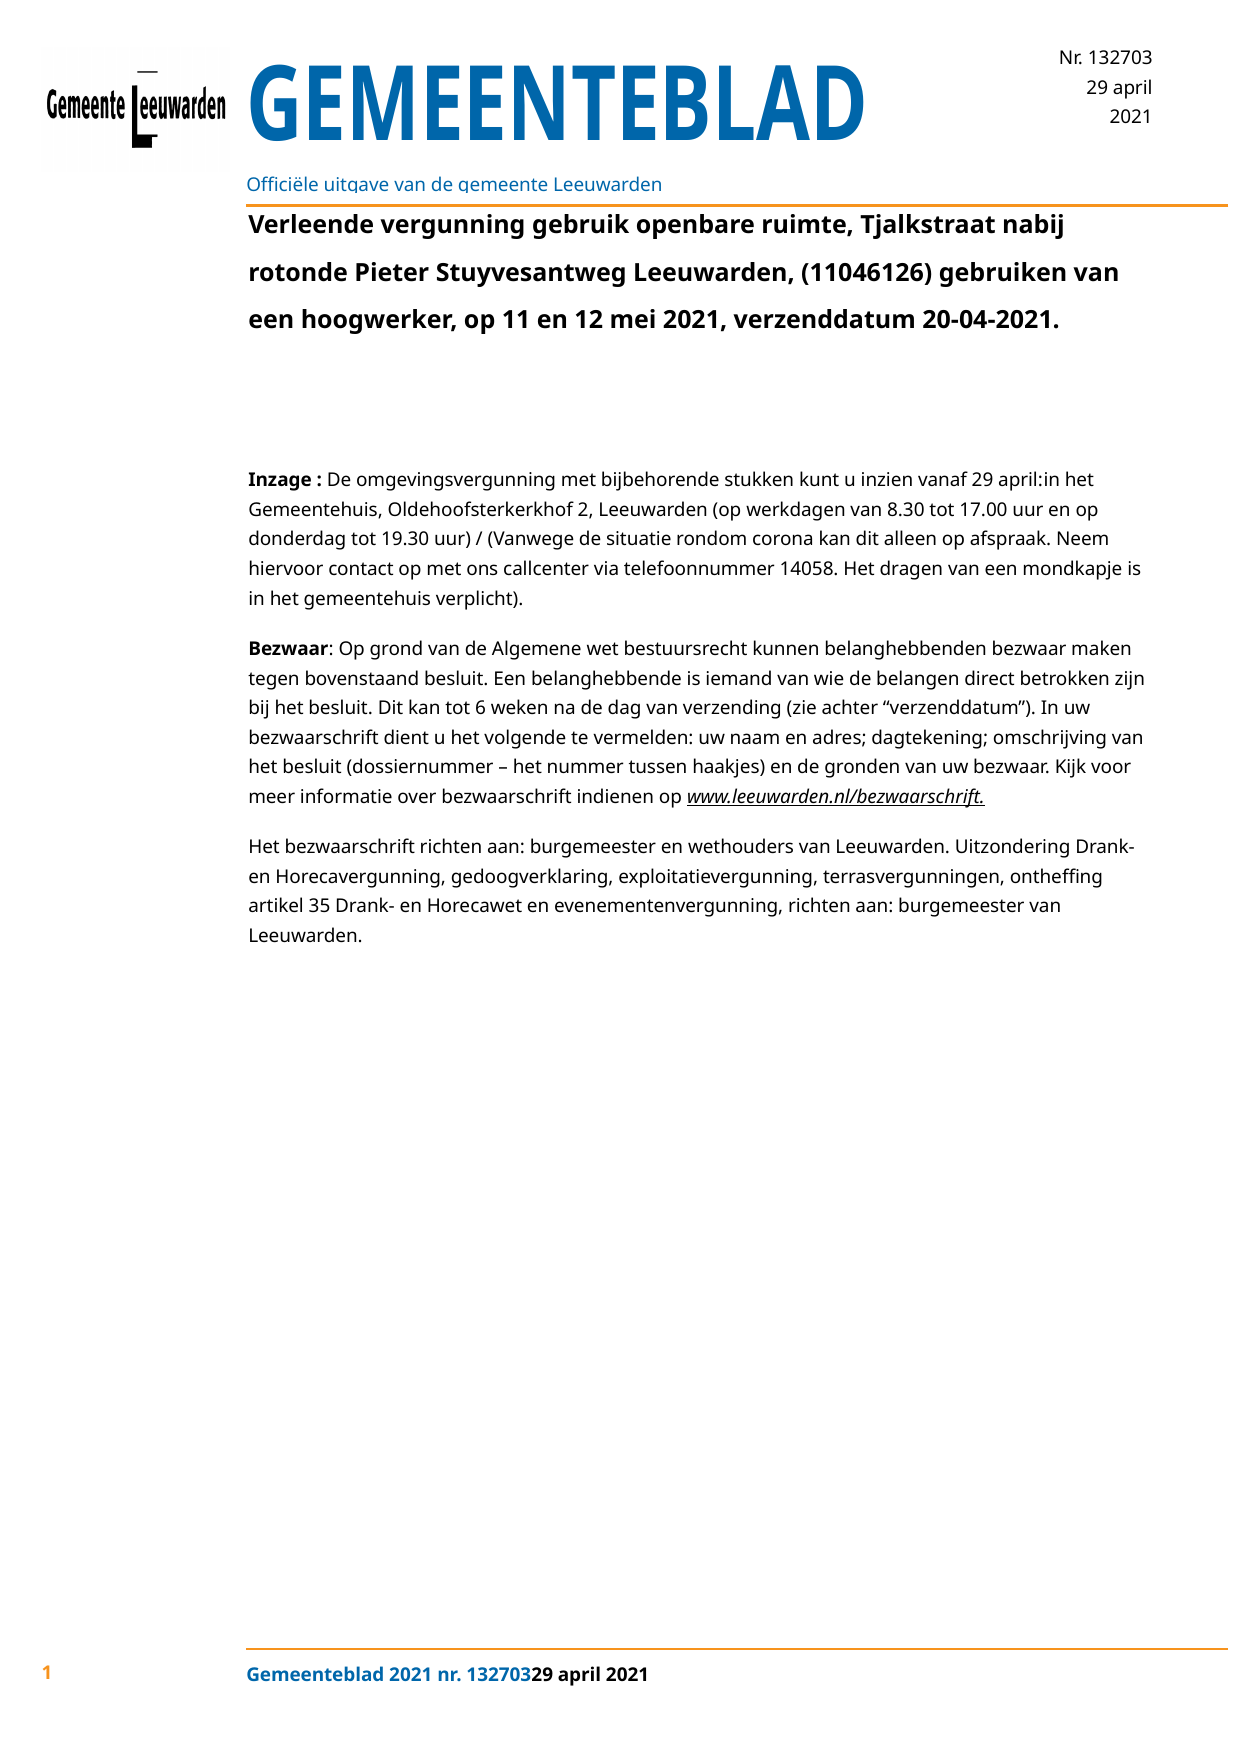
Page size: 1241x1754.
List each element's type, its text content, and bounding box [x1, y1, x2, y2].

text Inzage : De omgevingsvergunning met bijbehorende stukken kunt u inzien vanaf 29 april:in het Gemeentehuis, Oldehoofsterkerkhof 2, Leeuwarden (op werkdagen van 8.30 tot 17.00 uur en op donderdag tot 19.30 uur) / (Vanwege de situatie rondom corona kan dit alleen op afspraak. Neem hiervoor contact op met ons callcenter via telefoonnummer 14058. Het dragen van een mondkapje is in het gemeentehuis verplicht). [248, 466, 1152, 610]
picture [41, 47, 231, 172]
text Het bezwaarschrift richten aan: burgemeester en wethouders van Leeuwarden. Uitzondering Drank- en Horecavergunning, gedoogverklaring, exploitatievergunning, terrasvergunningen, ontheffing artikel 35 Drank- en Horecawet en evenementenvergunning, richten aan: burgemeester van Leeuwarden. [248, 833, 1152, 948]
text Verleende vergunning gebruik openbare ruimte, Tjalkstraat nabij rotonde Pieter Stuyvesantweg Leeuwarden, (11046126) gebruiken van een hoogwerker, op 11 en 12 mei 2021, verzenddatum 20-04-2021. [248, 207, 1152, 336]
text Bezwaar: Op grond van de Algemene wet bestuursrecht kunnen belanghebbenden bezwaar maken tegen bovenstaand besluit. Een belanghebbende is iemand van wie de belangen direct betrokken zijn bij het besluit. Dit kan tot 6 weken na de dag van verzending (zie achter “verzenddatum”). In uw bezwaarschrift dient u het volgende te vermelden: uw naam en adres; dagtekening; omschrijving van het besluit (dossiernummer – het nummer tussen haakjes) en de gronden van uw bezwaar. Kijk voor meer informatie over bezwaarschrift indienen op www.leeuwarden.nl/bezwaarschrift. [248, 635, 1152, 809]
